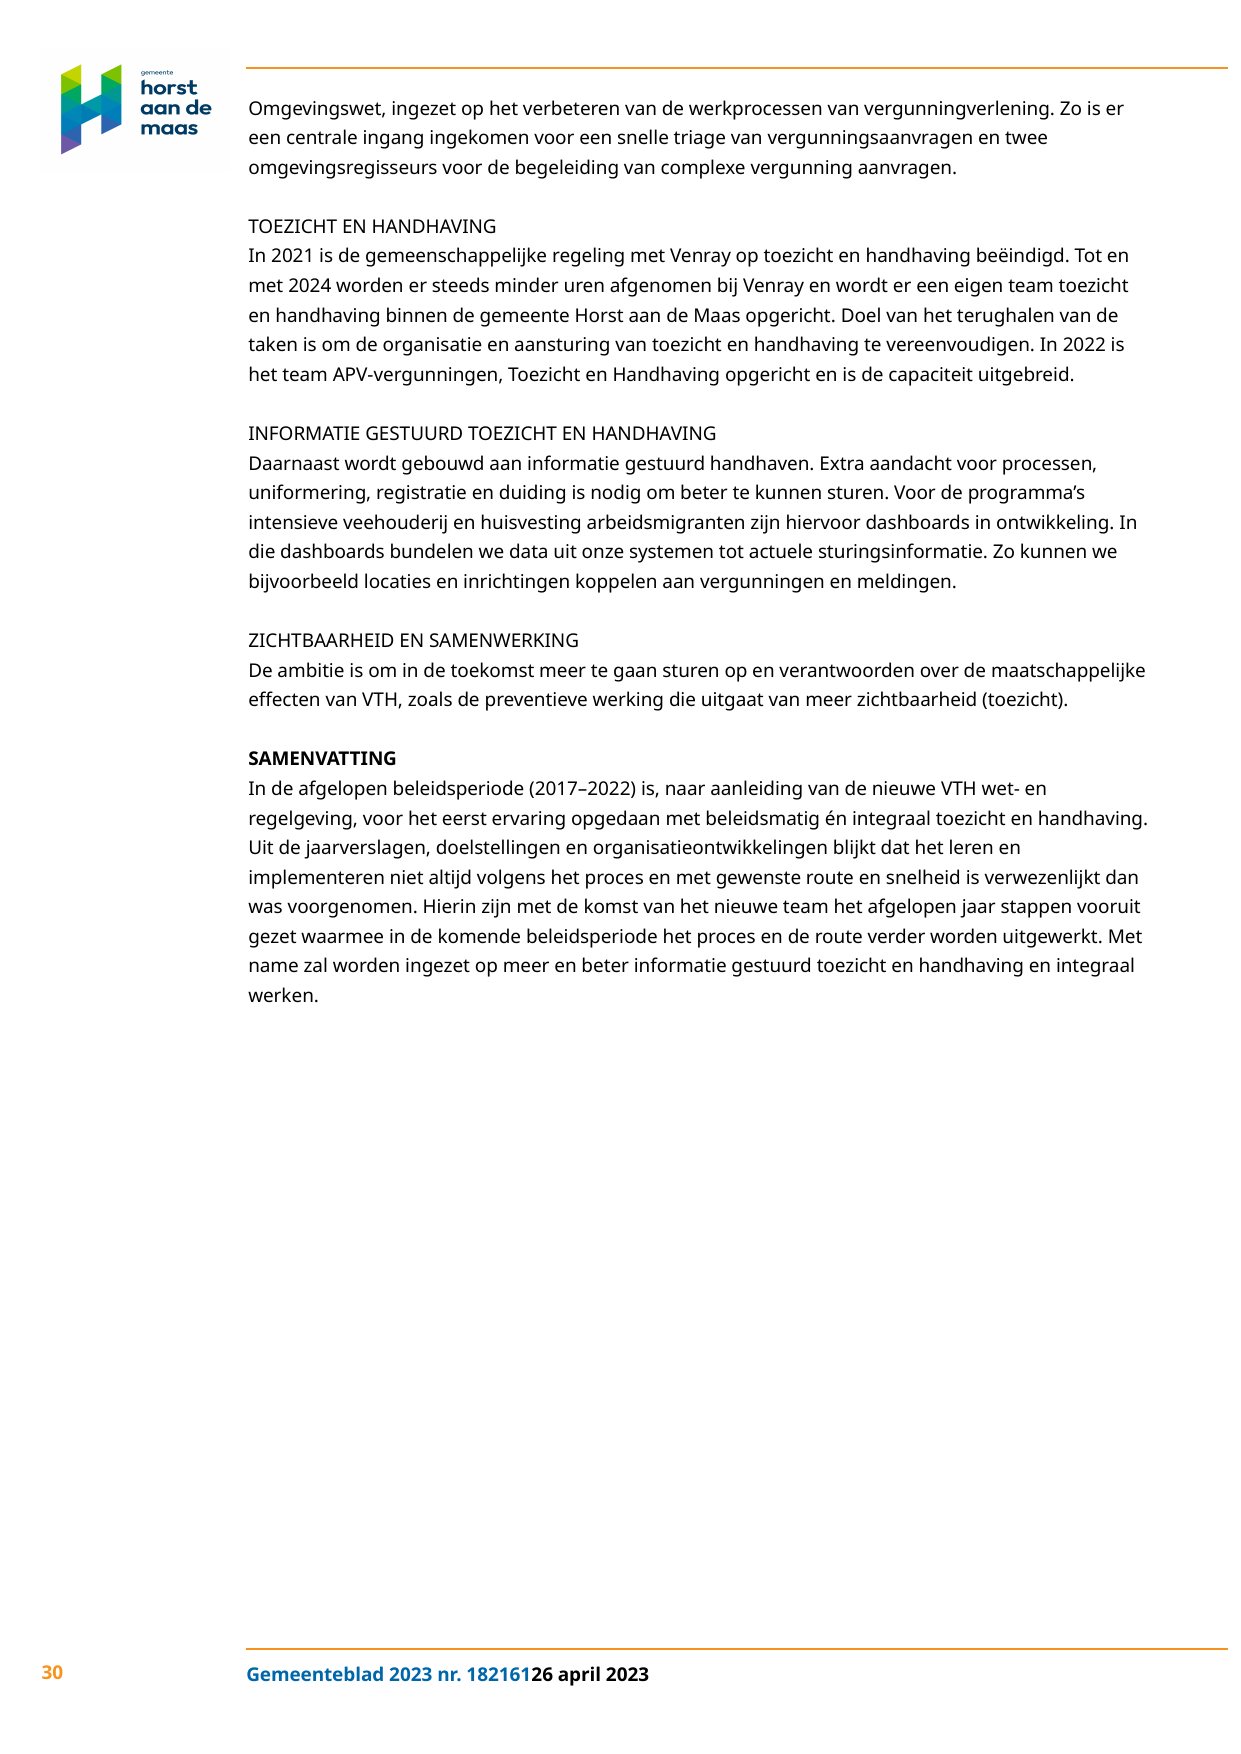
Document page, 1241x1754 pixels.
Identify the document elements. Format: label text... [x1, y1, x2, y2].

picture [41, 47, 231, 172]
text In de afgelopen beleidsperiode (2017–2022) is, naar aanleiding van de nieuwe VTH wet- en regelgeving, voor het eerst ervaring opgedaan met beleidsmatig én integraal toezicht en handhaving. Uit de jaarverslagen, doelstellingen en organisatieontwikkelingen blijkt dat het leren en implementeren niet altijd volgens het proces en met gewenste route en snelheid is verwezenlijkt dan was voorgenomen. Hierin zijn met de komst van het nieuwe team het afgelopen jaar stappen vooruit gezet waarmee in de komende beleidsperiode het proces en de route verder worden uitgewerkt. Met name zal worden ingezet op meer en beter informatie gestuurd toezicht en handhaving en integraal werken. [248, 775, 1152, 1008]
text TOEZICHT EN HANDHAVING [248, 213, 1152, 239]
text INFORMATIE GESTUURD TOEZICHT EN HANDHAVING [248, 420, 1152, 446]
text SAMENVATTING [248, 746, 1152, 771]
text De ambitie is om in de toekomst meer te gaan sturen op en verantwoorden over de maatschappelijke effecten van VTH, zoals de preventieve werking die uitgaat van meer zichtbaarheid (toezicht). [248, 657, 1152, 712]
text Daarnaast wordt gebouwd aan informatie gestuurd handhaven. Extra aandacht voor processen, uniformering, registratie en duiding is nodig om beter te kunnen sturen. Voor de programma’s intensieve veehouderij en huisvesting arbeidsmigranten zijn hiervoor dashboards in ontwikkeling. In die dashboards bundelen we data uit onze systemen tot actuele sturingsinformatie. Zo kunnen we bijvoorbeeld locaties en inrichtingen koppelen aan vergunningen en meldingen. [248, 450, 1152, 594]
text In 2021 is de gemeenschappelijke regeling met Venray op toezicht en handhaving beëindigd. Tot en met 2024 worden er steeds minder uren afgenomen bij Venray en wordt er een eigen team toezicht en handhaving binnen de gemeente Horst aan de Maas opgericht. Doel van het terughalen van de taken is om de organisatie en aansturing van toezicht en handhaving te vereenvoudigen. In 2022 is het team APV-vergunningen, Toezicht en Handhaving opgericht en is de capaciteit uitgebreid. [248, 243, 1152, 387]
text ZICHTBAARHEID EN SAMENWERKING [248, 627, 1152, 653]
text Omgevingswet, ingezet op het verbeteren van de werkprocessen van vergunningverlening. Zo is er een centrale ingang ingekomen voor een snelle triage van vergunningsaanvragen en twee omgevingsregisseurs voor de begeleiding van complexe vergunning aanvragen. [248, 95, 1152, 180]
